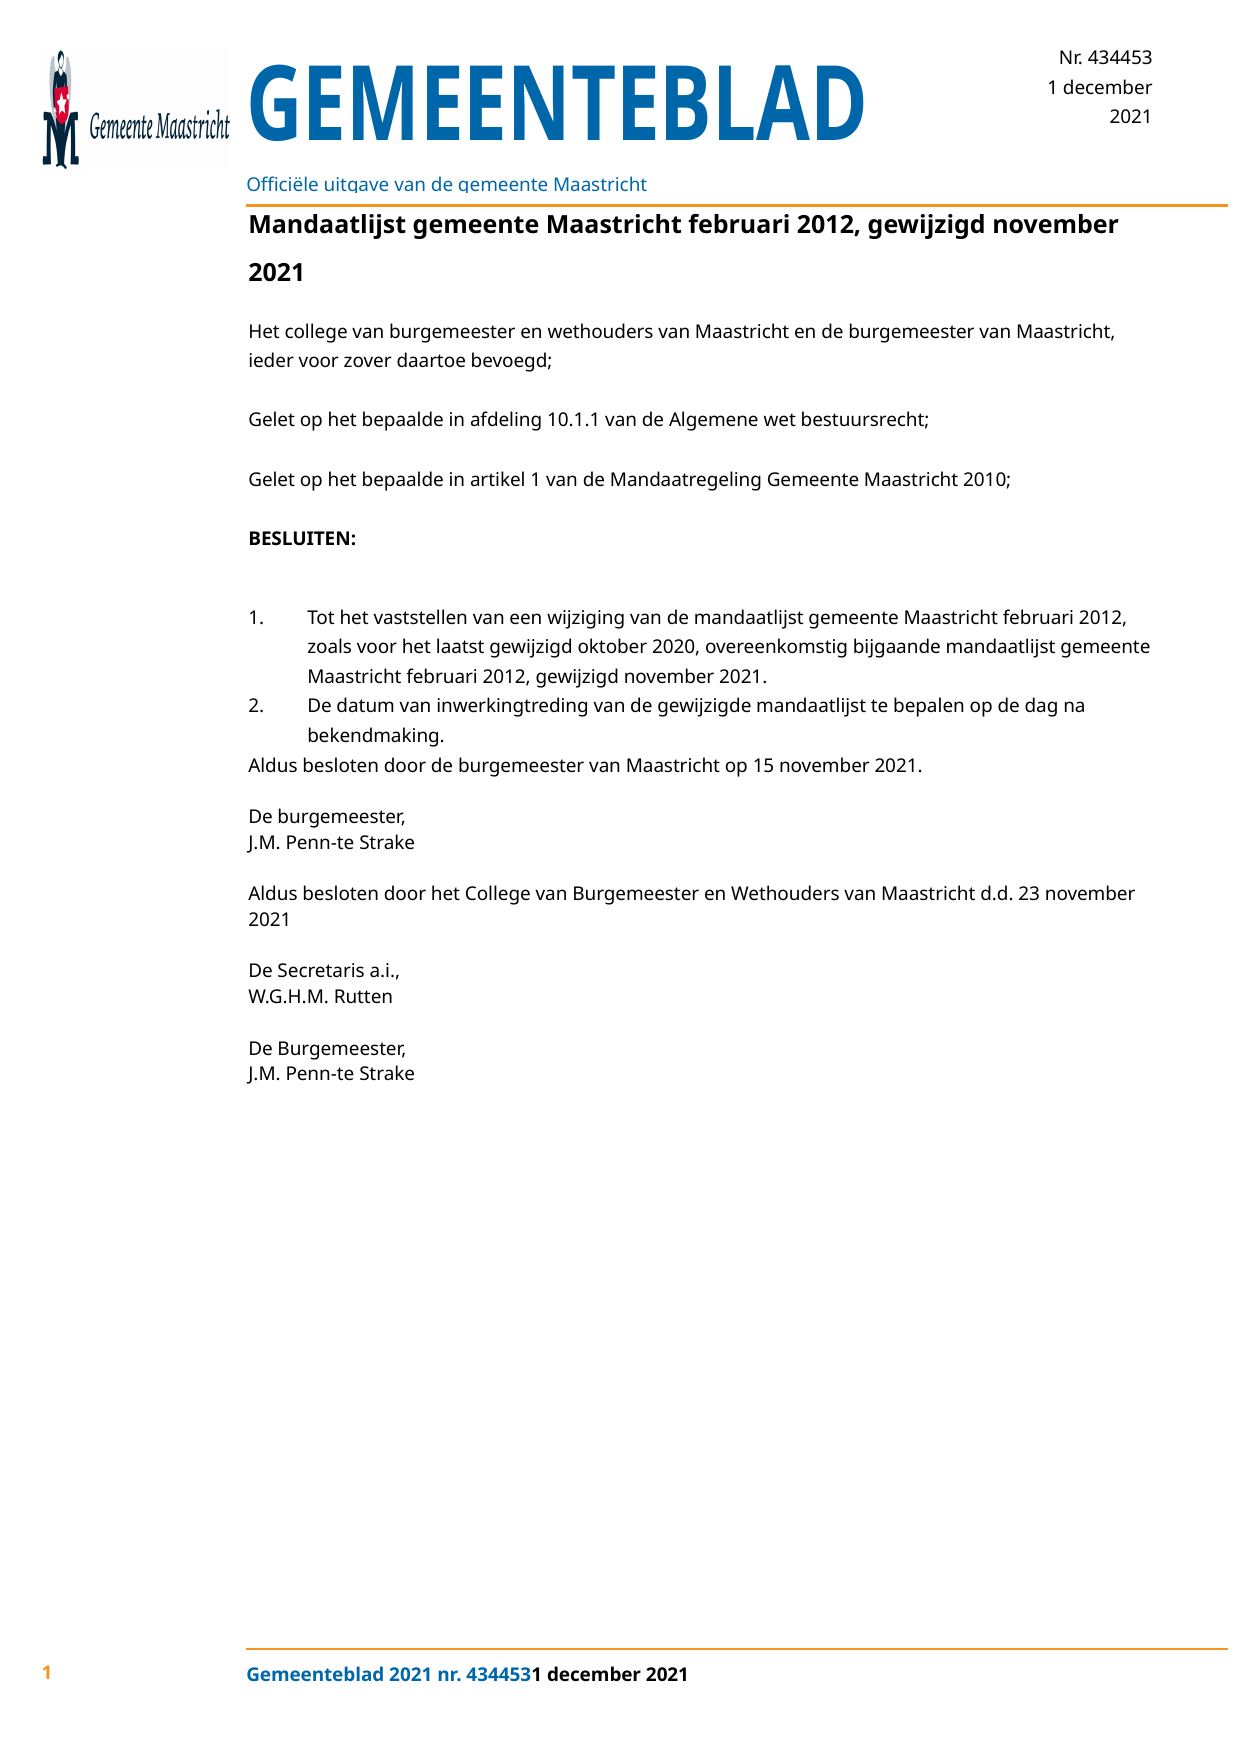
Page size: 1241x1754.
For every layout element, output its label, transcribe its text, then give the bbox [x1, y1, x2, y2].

text De Secretaris a.i., [248, 958, 1152, 983]
list Tot het vaststellen van een wijziging van de mandaatlijst gemeente Maastricht februari 2012, zoals voor het laatst gewijzigd oktober 2020, overeenkomstig bijgaande mandaatlijst gemeente Maastricht februari 2012, gewijzigd november 2021. [248, 604, 1152, 689]
picture [41, 47, 231, 172]
text Mandaatlijst gemeente Maastricht februari 2012, gewijzigd november 2021 [248, 207, 1152, 288]
text Gelet op het bepaalde in artikel 1 van de Mandaatregeling Gemeente Maastricht 2010; [248, 466, 1152, 492]
list De datum van inwerkingtreding van de gewijzigde mandaatlijst te bepalen op de dag na bekendmaking. [248, 693, 1152, 748]
text W.G.H.M. Rutten [248, 983, 1152, 1009]
text Aldus besloten door de burgemeester van Maastricht op 15 november 2021. [248, 752, 1152, 777]
text Het college van burgemeester en wethouders van Maastricht en de burgemeester van Maastricht, ieder voor zover daartoe bevoegd; [248, 318, 1152, 373]
text De Burgemeester, [248, 1035, 1152, 1061]
text Gelet op het bepaalde in afdeling 10.1.1 van de Algemene wet bestuursrecht; [248, 407, 1152, 432]
text J.M. Penn-te Strake [248, 829, 1152, 855]
text Aldus besloten door het College van Burgemeester en Wethouders van Maastricht d.d. 23 november 2021 [248, 880, 1152, 932]
text De burgemeester, [248, 803, 1152, 829]
text J.M. Penn-te Strake [248, 1061, 1152, 1086]
text BESLUITEN: [248, 525, 1152, 551]
